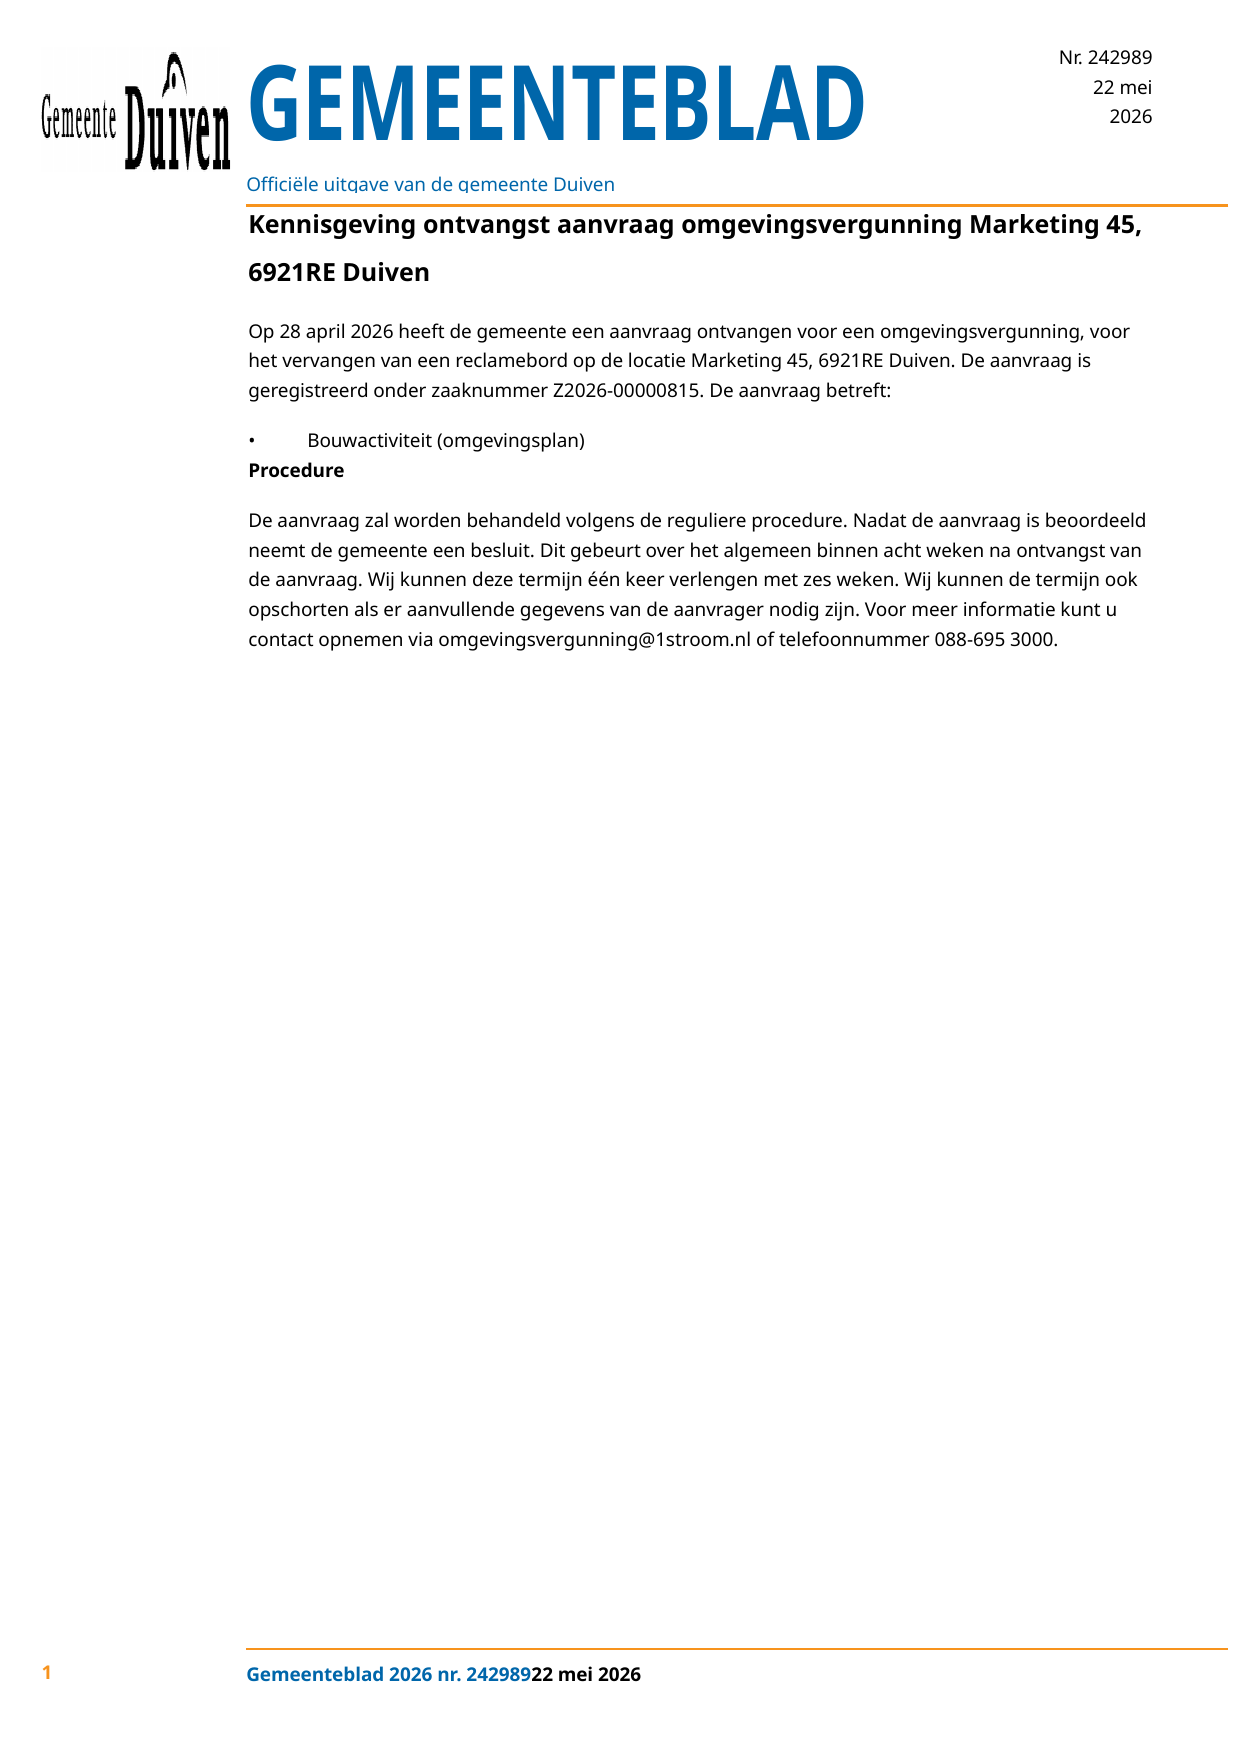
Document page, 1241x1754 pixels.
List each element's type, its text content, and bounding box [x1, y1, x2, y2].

text De aanvraag zal worden behandeld volgens de reguliere procedure. Nadat de aanvraag is beoordeeld neemt de gemeente een besluit. Dit gebeurt over het algemeen binnen acht weken na ontvangst van de aanvraag. Wij kunnen deze termijn één keer verlengen met zes weken. Wij kunnen de termijn ook opschorten als er aanvullende gegevens van de aanvrager nodig zijn. Voor meer informatie kunt u contact opnemen via omgevingsvergunning@1stroom.nl of telefoonnummer 088-695 3000. [248, 507, 1152, 652]
list Bouwactiviteit (omgevingsplan) [248, 427, 1152, 453]
text Op 28 april 2026 heeft de gemeente een aanvraag ontvangen voor een omgevingsvergunning, voor het vervangen van een reclamebord op de locatie Marketing 45, 6921RE Duiven. De aanvraag is geregistreerd onder zaaknummer Z2026-00000815. De aanvraag betreft: [248, 318, 1152, 403]
text Kennisgeving ontvangst aanvraag omgevingsvergunning Marketing 45, 6921RE Duiven [248, 207, 1152, 288]
picture [41, 47, 231, 172]
text Procedure [248, 457, 1152, 483]
